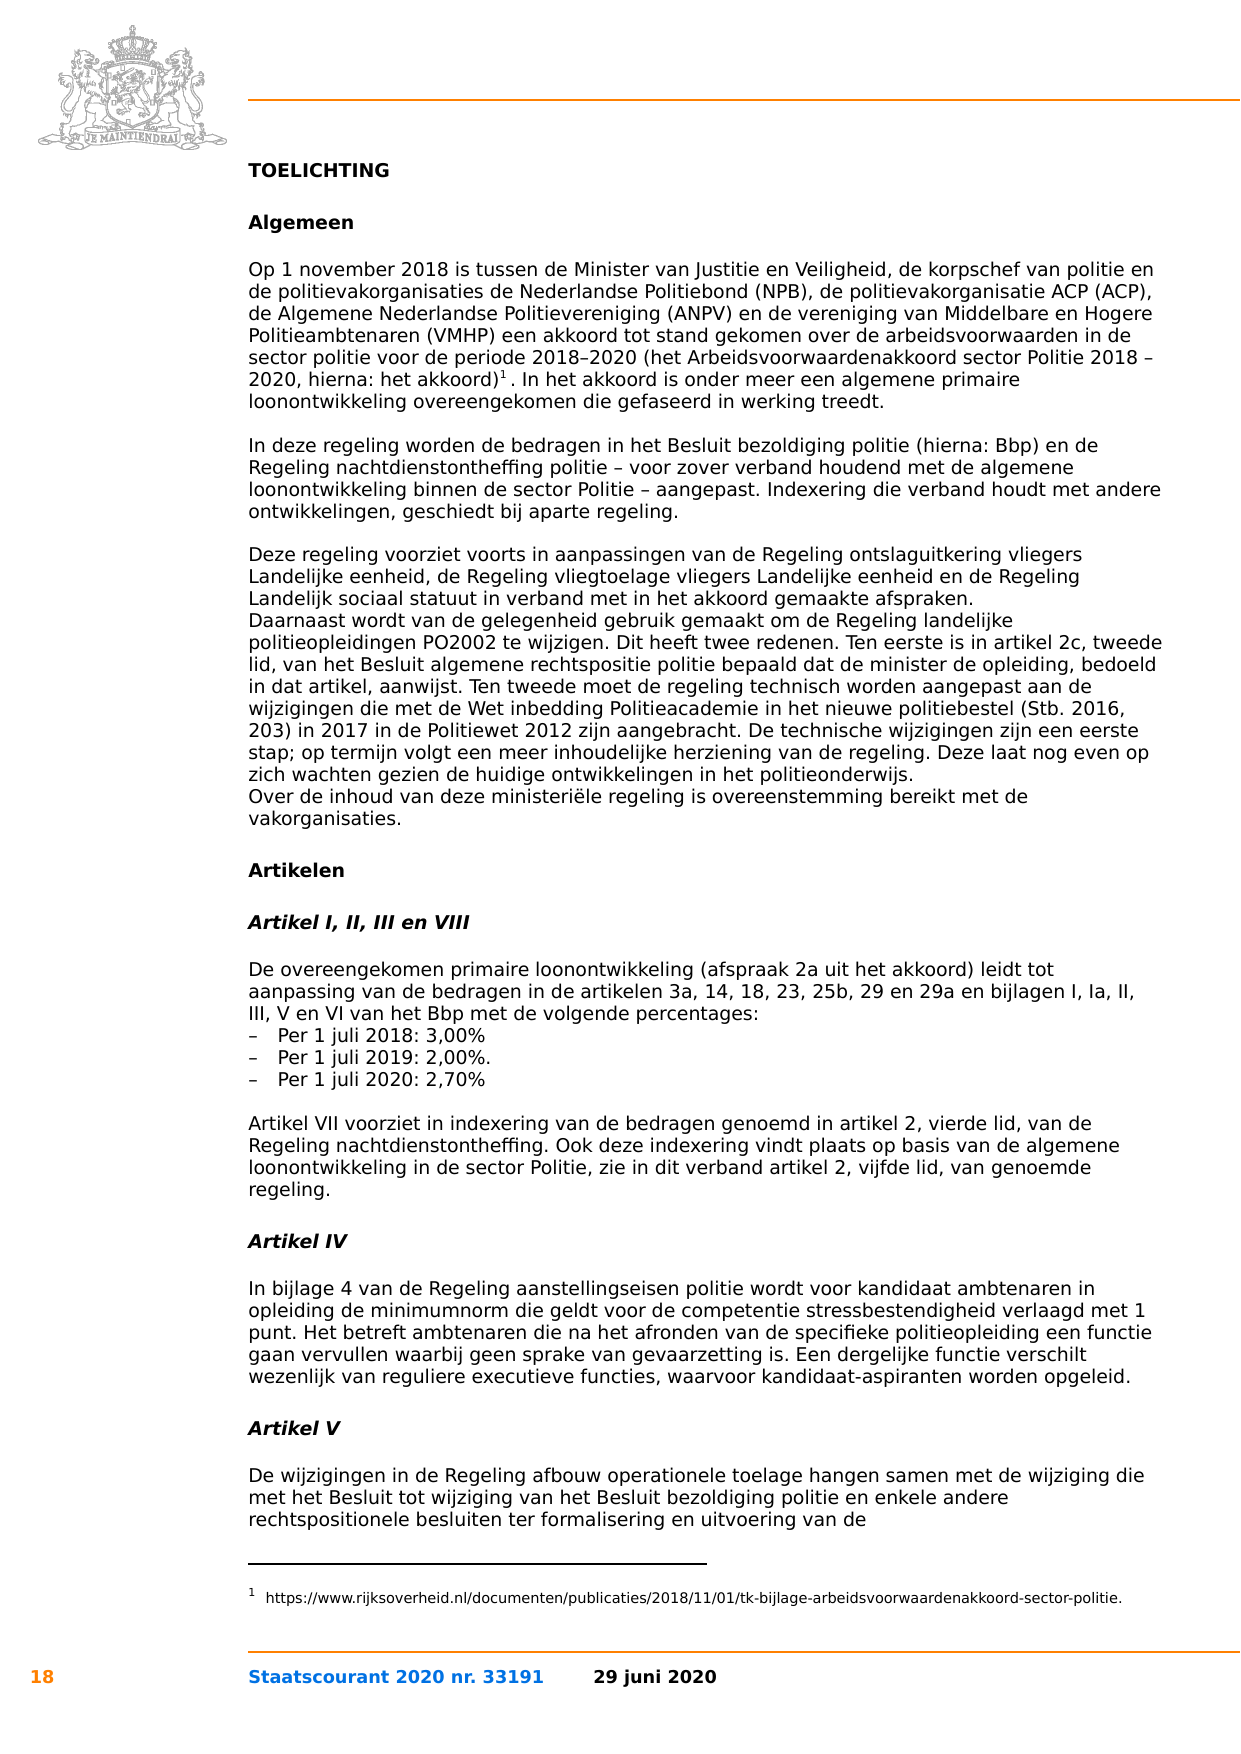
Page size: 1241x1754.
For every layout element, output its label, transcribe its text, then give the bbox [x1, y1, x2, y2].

text In bijlage 4 van de Regeling aanstellingseisen politie wordt voor kandidaat ambtenaren in opleiding de minimumnorm die geldt voor de competentie stressbestendigheid verlaagd met 1 punt. Het betreft ambtenaren die na het afronden van de specifieke politieopleiding een functie gaan vervullen waarbij geen sprake van gevaarzetting is. Een dergelijke functie verschilt wezenlijk van reguliere executieve functies, waarvoor kandidaat-aspiranten worden opgeleid. [248, 1278, 1163, 1388]
subtitle Algemeen [248, 212, 1163, 234]
text https://www.rijksoverheid.nl/documenten/publicaties/2018/11/01/tk-bijlage-arbeidsvoorwaardenakkoord-sector-politie. [248, 1586, 1163, 1608]
text Deze regeling voorziet voorts in aanpassingen van de Regeling ontslaguitkering vliegers Landelijke eenheid, de Regeling vliegtoelage vliegers Landelijke eenheid en de Regeling Landelijk sociaal statuut in verband met in het akkoord gemaakte afspraken. [248, 544, 1163, 610]
subtitle TOELICHTING [248, 160, 1163, 182]
subtitle Artikelen [248, 860, 1163, 882]
text Op 1 november 2018 is tussen de Minister van Justitie en Veiligheid, de korpschef van politie en de politievakorganisaties de Nederlandse Politiebond (NPB), de politievakorganisatie ACP (ACP), de Algemene Nederlandse Politievereniging (ANPV) en de vereniging van Middelbare en Hogere Politieambtenaren (VMHP) een akkoord tot stand gekomen over de arbeidsvoorwaarden in de sector politie voor de periode 2018–2020 (het Arbeidsvoorwaardenakkoord sector Politie 2018 – 2020, hierna: het akkoord). In het akkoord is onder meer een algemene primaire loonontwikkeling overeengekomen die gefaseerd in werking treedt. [248, 259, 1163, 413]
picture [38, 25, 227, 150]
text – Per 1 juli 2018: 3,00% [248, 1025, 1163, 1047]
text Artikel VII voorziet in indexering van de bedragen genoemd in artikel 2, vierde lid, van de Regeling nachtdienstontheffing. Ook deze indexering vindt plaats op basis van de algemene loonontwikkeling in de sector Politie, zie in dit verband artikel 2, vijfde lid, van genoemde regeling. [248, 1113, 1163, 1201]
subtitle Artikel V [248, 1418, 1163, 1439]
text De overeengekomen primaire loonontwikkeling (afspraak 2a uit het akkoord) leidt tot aanpassing van de bedragen in de artikelen 3a, 14, 18, 23, 25b, 29 en 29a en bijlagen I, Ia, II, III, V en VI van het Bbp met de volgende percentages: [248, 959, 1163, 1025]
text Over de inhoud van deze ministeriële regeling is overeenstemming bereikt met de vakorganisaties. [248, 786, 1163, 830]
text – Per 1 juli 2020: 2,70% [248, 1069, 1163, 1091]
text De wijzigingen in de Regeling afbouw operationele toelage hangen samen met de wijziging die met het Besluit tot wijziging van het Besluit bezoldiging politie en enkele andere rechtspositionele besluiten ter formalisering en uitvoering van de [248, 1464, 1163, 1531]
subtitle Artikel IV [248, 1231, 1163, 1253]
text In deze regeling worden de bedragen in het Besluit bezoldiging politie (hierna: Bbp) en de Regeling nachtdienstontheffing politie – voor zover verband houdend met de algemene loonontwikkeling binnen de sector Politie – aangepast. Indexering die verband houdt met andere ontwikkelingen, geschiedt bij aparte regeling. [248, 434, 1163, 522]
text Daarnaast wordt van de gelegenheid gebruik gemaakt om de Regeling landelijke politieopleidingen PO2002 te wijzigen. Dit heeft twee redenen. Ten eerste is in artikel 2c, tweede lid, van het Besluit algemene rechtspositie politie bepaald dat de minister de opleiding, bedoeld in dat artikel, aanwijst. Ten tweede moet de regeling technisch worden aangepast aan de wijzigingen die met de Wet inbedding Politieacademie in het nieuwe politiebestel (Stb. 2016, 203) in 2017 in de Politiewet 2012 zijn aangebracht. De technische wijzigingen zijn een eerste stap; op termijn volgt een meer inhoudelijke herziening van de regeling. Deze laat nog even op zich wachten gezien de huidige ontwikkelingen in het politieonderwijs. [248, 610, 1163, 786]
text – Per 1 juli 2019: 2,00%. [248, 1047, 1163, 1069]
subtitle Artikel I, II, III en VIII [248, 912, 1163, 934]
